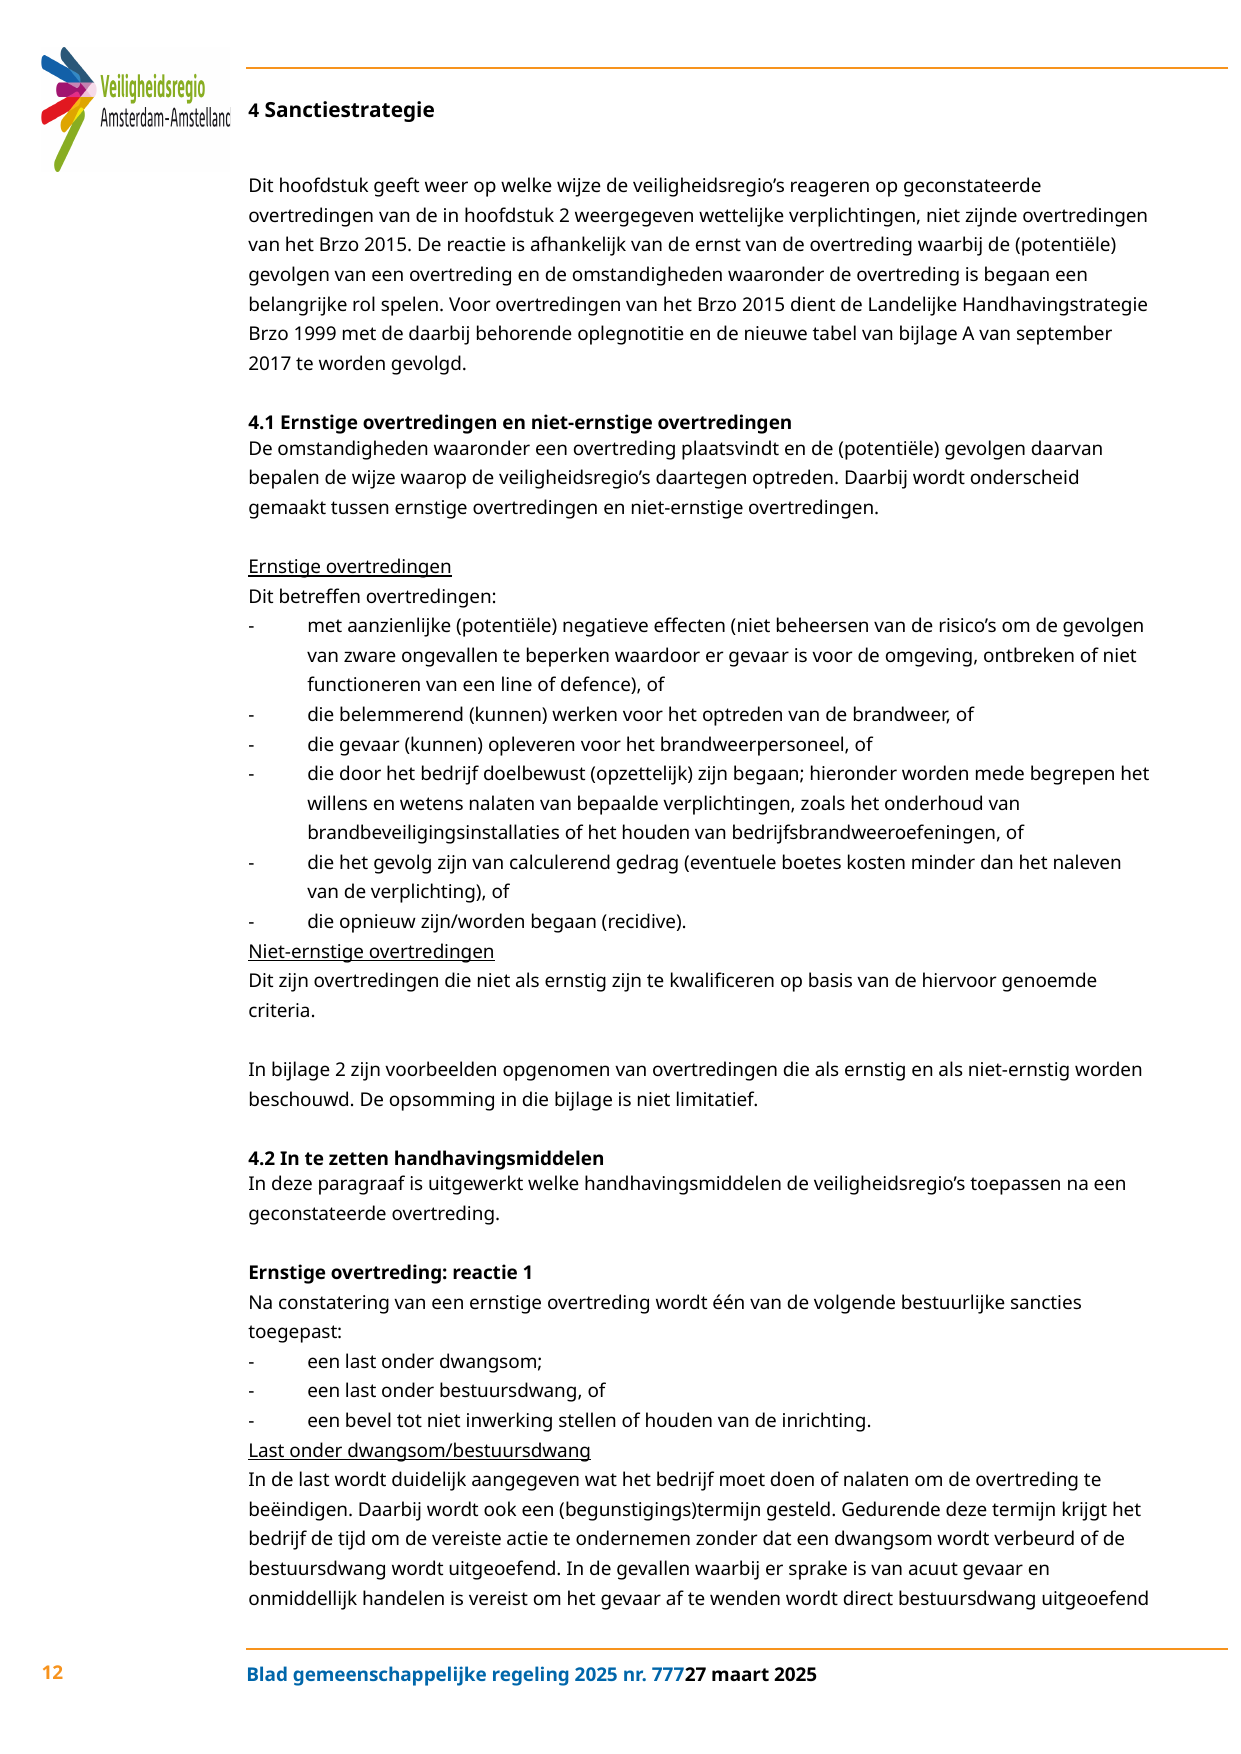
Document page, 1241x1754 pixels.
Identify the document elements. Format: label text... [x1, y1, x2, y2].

text Ernstige overtredingen [248, 553, 1152, 579]
list met aanzienlijke (potentiële) negatieve effecten (niet beheersen van de risico’s om de gevolgen van zware ongevallen te beperken waardoor er gevaar is voor de omgeving, ontbreken of niet functioneren van een line of defence), of [248, 612, 1152, 697]
text 4 Sanctiestrategie [248, 95, 1152, 123]
list die opnieuw zijn/worden begaan (recidive). [248, 908, 1152, 934]
list die het gevolg zijn van calculerend gedrag (eventuele boetes kosten minder dan het naleven van de verplichting), of [248, 849, 1152, 904]
picture [41, 47, 231, 172]
text 4.2 In te zetten handhavingsmiddelen [248, 1145, 1152, 1171]
list een bevel tot niet inwerking stellen of houden van de inrichting. [248, 1407, 1152, 1433]
text Na constatering van een ernstige overtreding wordt één van de volgende bestuurlijke sancties toegepast: [248, 1289, 1152, 1344]
text 4.1 Ernstige overtredingen en niet-ernstige overtredingen [248, 409, 1152, 435]
text De omstandigheden waaronder een overtreding plaatsvindt en de (potentiële) gevolgen daarvan bepalen de wijze waarop de veiligheidsregio’s daartegen optreden. Daarbij wordt onderscheid gemaakt tussen ernstige overtredingen en niet-ernstige overtredingen. [248, 435, 1152, 520]
text Niet-ernstige overtredingen [248, 938, 1152, 963]
text In deze paragraaf is uitgewerkt welke handhavingsmiddelen de veiligheidsregio’s toepassen na een geconstateerde overtreding. [248, 1171, 1152, 1226]
text Dit betreffen overtredingen: [248, 583, 1152, 608]
list die belemmerend (kunnen) werken voor het optreden van de brandweer, of [248, 701, 1152, 727]
text In bijlage 2 zijn voorbeelden opgenomen van overtredingen die als ernstig en als niet-ernstig worden beschouwd. De opsomming in die bijlage is niet limitatief. [248, 1056, 1152, 1111]
text Dit zijn overtredingen die niet als ernstig zijn te kwalificeren op basis van de hiervoor genoemde criteria. [248, 967, 1152, 1023]
list die door het bedrijf doelbewust (opzettelijk) zijn begaan; hieronder worden mede begrepen het willens en wetens nalaten van bepaalde verplichtingen, zoals het onderhoud van brandbeveiligingsinstallaties of het houden van bedrijfsbrandweeroefeningen, of [248, 760, 1152, 845]
text Ernstige overtreding: reactie 1 [248, 1259, 1152, 1285]
text Dit hoofdstuk geeft weer op welke wijze de veiligheidsregio’s reageren op geconstateerde overtredingen van de in hoofdstuk 2 weergegeven wettelijke verplichtingen, niet zijnde overtredingen van het Brzo 2015. De reactie is afhankelijk van de ernst van de overtreding waarbij de (potentiële) gevolgen van een overtreding en de omstandigheden waaronder de overtreding is begaan een belangrijke rol spelen. Voor overtredingen van het Brzo 2015 dient de Landelijke Handhavingstrategie Brzo 1999 met de daarbij behorende oplegnotitie en de nieuwe tabel van bijlage A van september 2017 te worden gevolgd. [248, 172, 1152, 376]
text Last onder dwangsom/bestuursdwang [248, 1437, 1152, 1463]
text In de last wordt duidelijk aangegeven wat het bedrijf moet doen of nalaten om de overtreding te beëindigen. Daarbij wordt ook een (begunstigings)termijn gesteld. Gedurende deze termijn krijgt het bedrijf de tijd om de vereiste actie te ondernemen zonder dat een dwangsom wordt verbeurd of de bestuursdwang wordt uitgeoefend. In de gevallen waarbij er sprake is van acuut gevaar en onmiddellijk handelen is vereist om het gevaar af te wenden wordt direct bestuursdwang uitgeoefend [248, 1466, 1152, 1611]
list die gevaar (kunnen) opleveren voor het brandweerpersoneel, of [248, 731, 1152, 756]
list een last onder bestuursdwang, of [248, 1378, 1152, 1403]
list een last onder dwangsom; [248, 1348, 1152, 1374]
